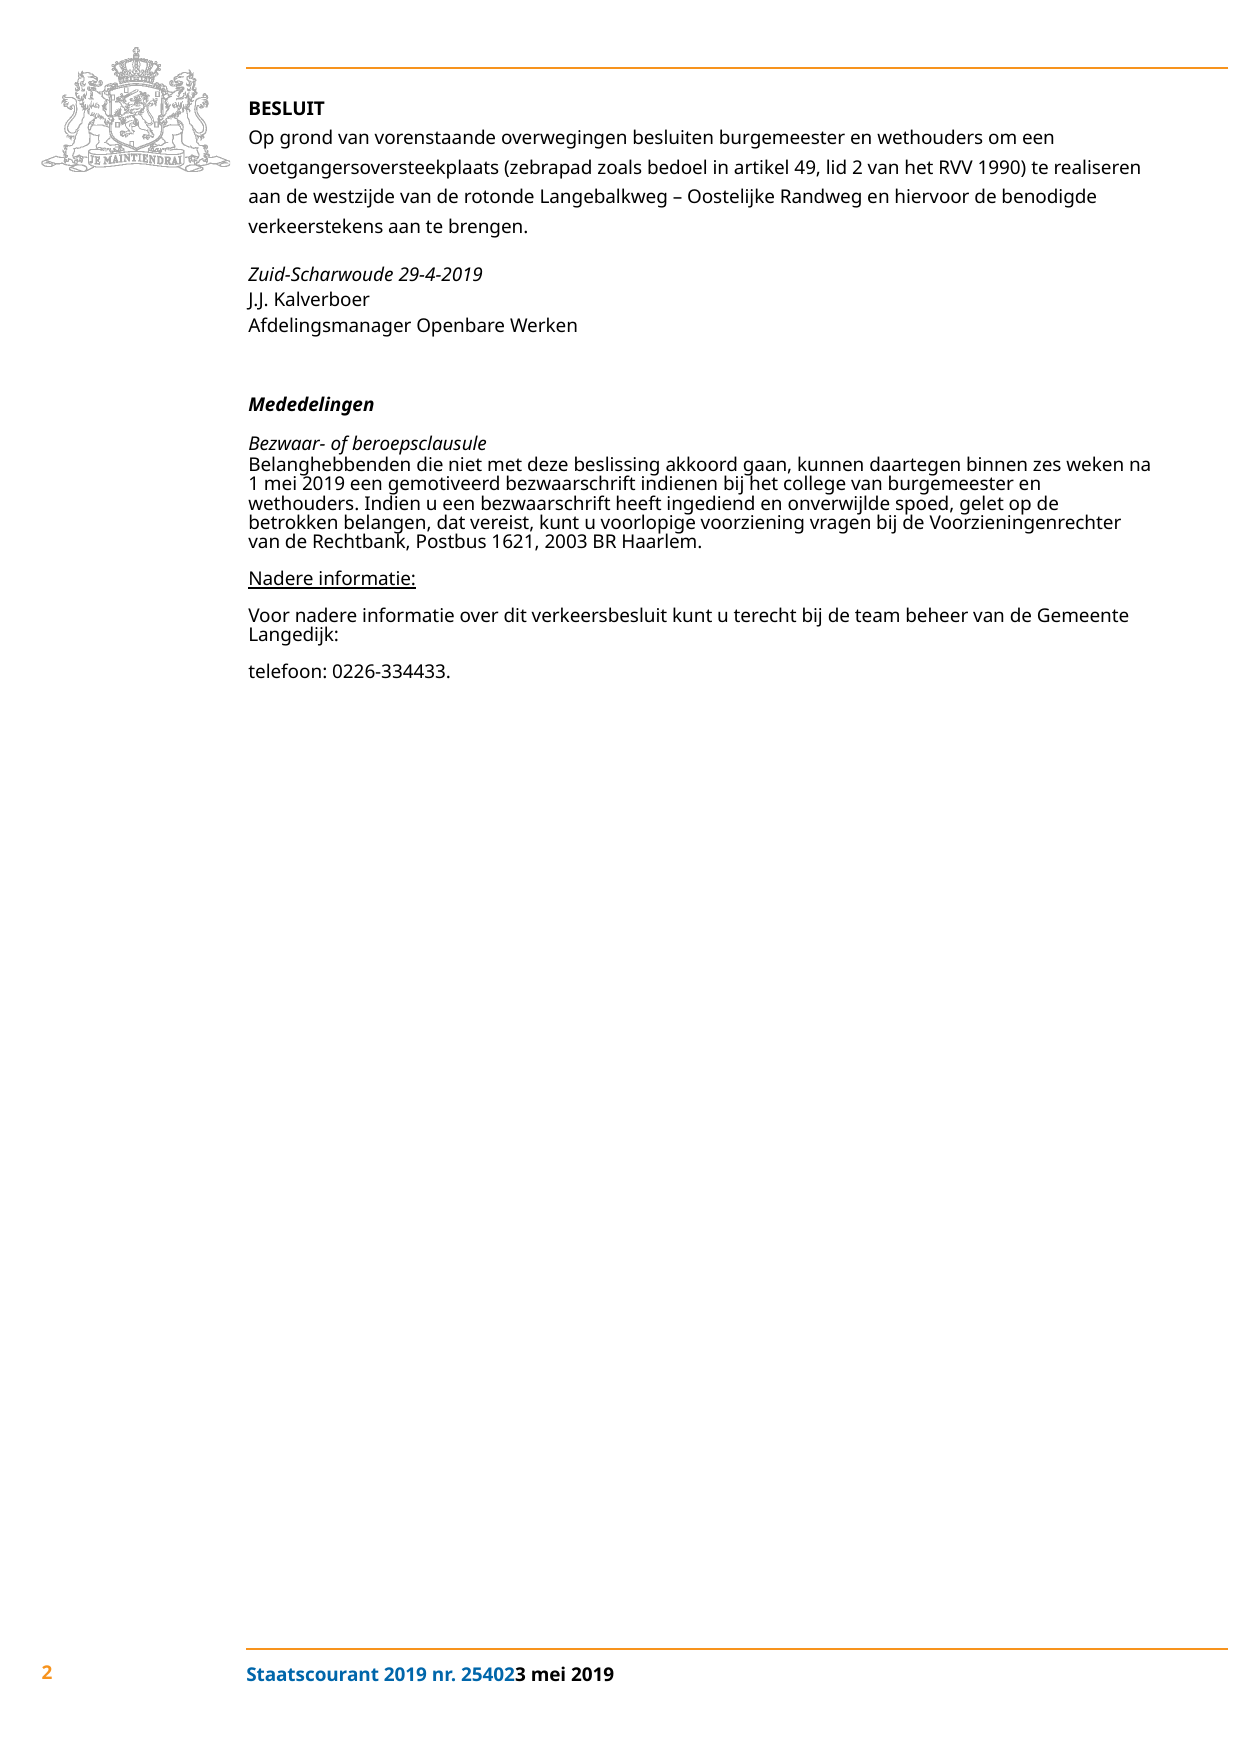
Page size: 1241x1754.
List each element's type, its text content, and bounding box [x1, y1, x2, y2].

text Mededelingen [248, 391, 1152, 417]
text Bezwaar- of beroepsclausule [248, 430, 1152, 456]
text Belanghebbenden die niet met deze beslissing akkoord gaan, kunnen daartegen binnen zes weken na 1 mei 2019 een gemotiveerd bezwaarschrift indienen bij het college van burgemeester en wethouders. Indien u een bezwaarschrift heeft ingediend en onverwijlde spoed, gelet op de betrokken belangen, dat vereist, kunt u voorlopige voorziening vragen bij de Voorzieningenrechter van de Rechtbank, Postbus 1621, 2003 BR Haarlem. [248, 456, 1152, 552]
picture [41, 47, 231, 172]
text Zuid-Scharwoude 29-4-2019 [248, 261, 1152, 287]
text BESLUIT [248, 95, 1152, 121]
text Nadere informatie: [248, 570, 1152, 589]
text telefoon: 0226-334433. [248, 663, 1152, 683]
text Voor nadere informatie over dit verkeersbesluit kunt u terecht bij de team beheer van de Gemeente Langedijk: [248, 607, 1152, 646]
text Op grond van vorenstaande overwegingen besluiten burgemeester en wethouders om een voetgangersoversteekplaats (zebrapad zoals bedoel in artikel 49, lid 2 van het RVV 1990) te realiseren aan de westzijde van de rotonde Langebalkweg – Oostelijke Randweg en hiervoor de benodigde verkeerstekens aan te brengen. [248, 124, 1152, 239]
text J.J. Kalverboer [248, 287, 1152, 312]
text Afdelingsmanager Openbare Werken [248, 312, 1152, 338]
